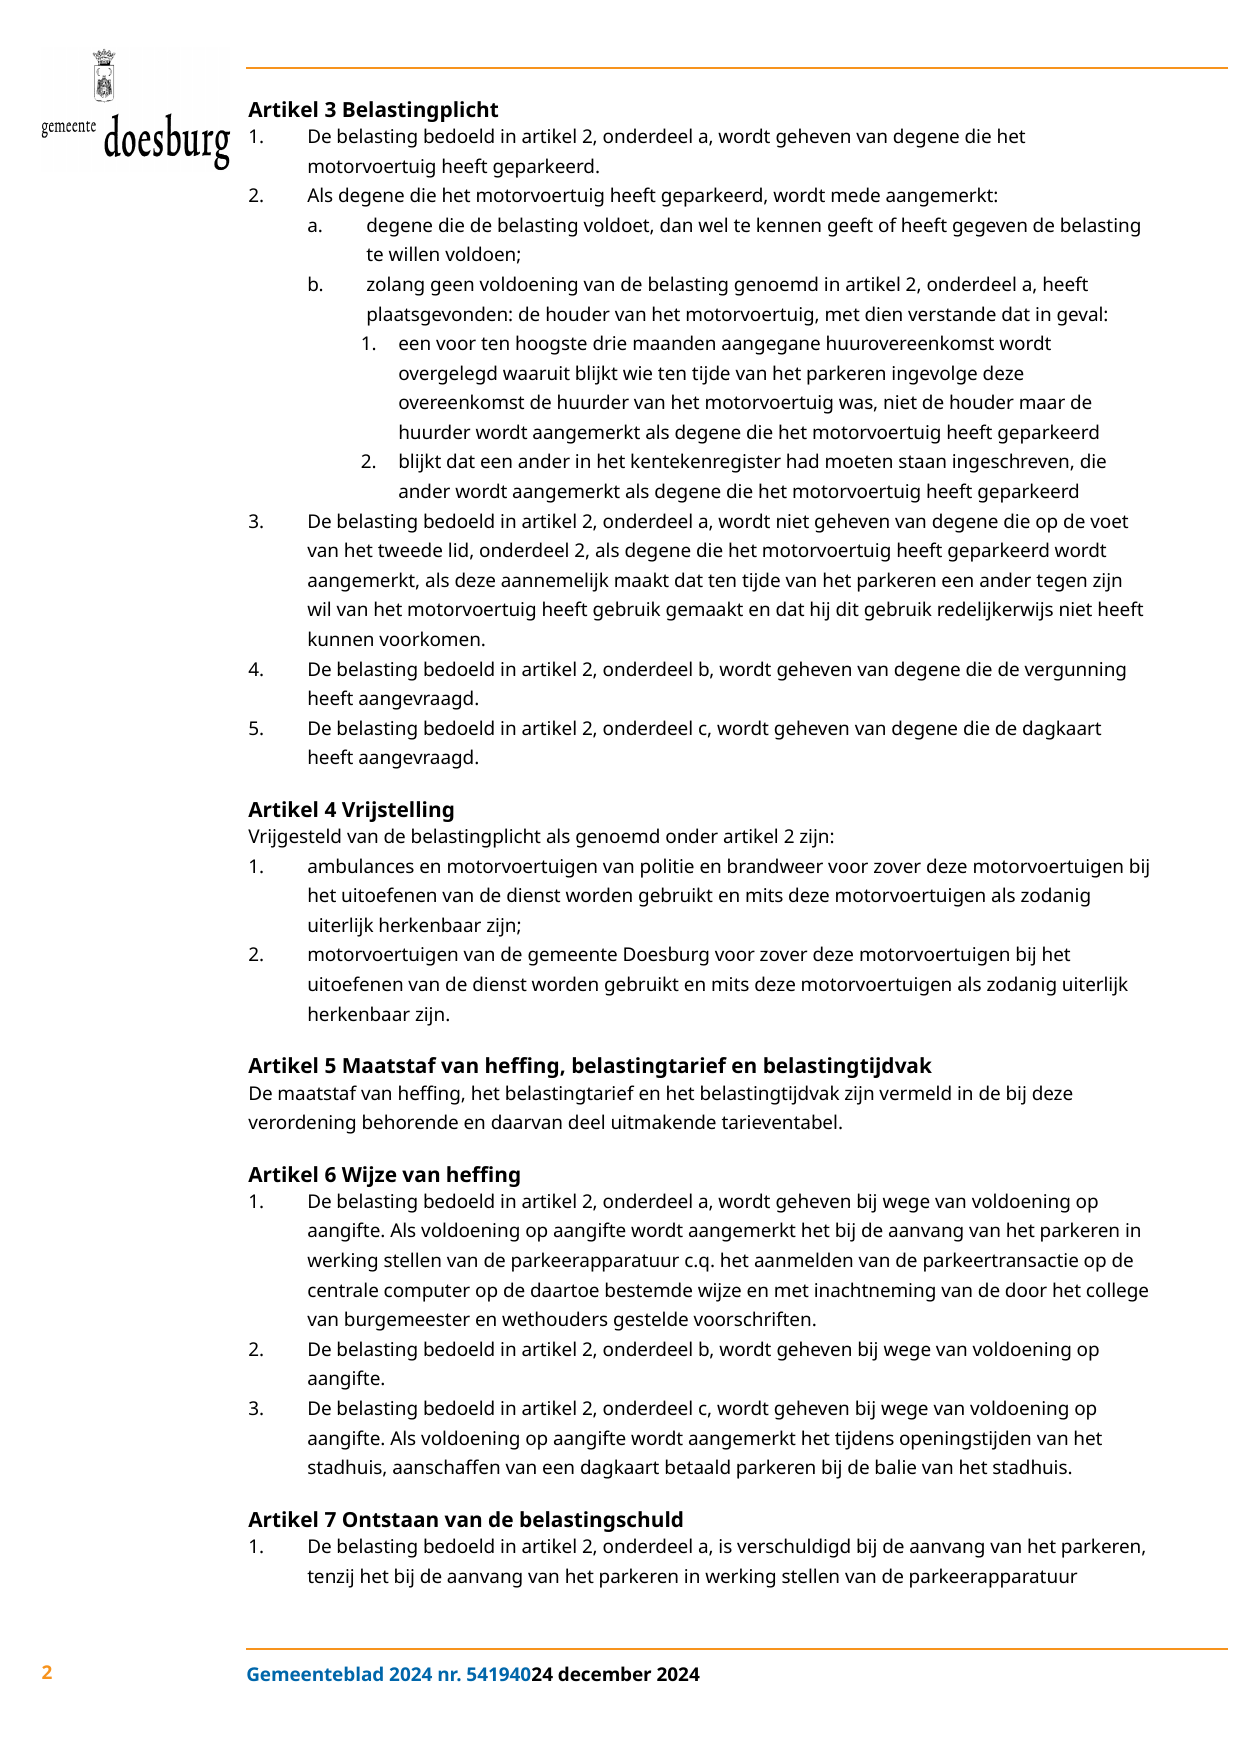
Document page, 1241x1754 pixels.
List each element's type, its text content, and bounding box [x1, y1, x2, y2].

text Artikel 6 Wijze van heffing [248, 1160, 1152, 1188]
list zolang geen voldoening van de belasting genoemd in artikel 2, onderdeel a, heeft plaatsgevonden: de houder van het motorvoertuig, met dien verstande dat in geval: [307, 271, 1152, 326]
text Artikel 3 Belastingplicht [248, 95, 1152, 123]
list De belasting bedoeld in artikel 2, onderdeel c, wordt geheven bij wege van voldoening op aangifte. Als voldoening op aangifte wordt aangemerkt het tijdens openingstijden van het stadhuis, aanschaffen van een dagkaart betaald parkeren bij de balie van het stadhuis. [248, 1395, 1152, 1480]
text Vrijgesteld van de belastingplicht als genoemd onder artikel 2 zijn: [248, 823, 1152, 849]
list motorvoertuigen van de gemeente Doesburg voor zover deze motorvoertuigen bij het uitoefenen van de dienst worden gebruikt en mits deze motorvoertuigen als zodanig uiterlijk herkenbaar zijn. [248, 942, 1152, 1027]
list ambulances en motorvoertuigen van politie en brandweer voor zover deze motorvoertuigen bij het uitoefenen van de dienst worden gebruikt en mits deze motorvoertuigen als zodanig uiterlijk herkenbaar zijn; [248, 853, 1152, 938]
list blijkt dat een ander in het kentekenregister had moeten staan ingeschreven, die ander wordt aangemerkt als degene die het motorvoertuig heeft geparkeerd [361, 449, 1152, 504]
list De belasting bedoeld in artikel 2, onderdeel b, wordt geheven bij wege van voldoening op aangifte. [248, 1336, 1152, 1391]
list De belasting bedoeld in artikel 2, onderdeel a, is verschuldigd bij de aanvang van het parkeren, tenzij het bij de aanvang van het parkeren in werking stellen van de parkeerapparatuur [248, 1533, 1152, 1588]
text Artikel 4 Vrijstelling [248, 795, 1152, 823]
list een voor ten hoogste drie maanden aangegane huurovereenkomst wordt overgelegd waaruit blijkt wie ten tijde van het parkeren ingevolge deze overeenkomst de huurder van het motorvoertuig was, niet de houder maar de huurder wordt aangemerkt als degene die het motorvoertuig heeft geparkeerd [361, 330, 1152, 445]
list De belasting bedoeld in artikel 2, onderdeel c, wordt geheven van degene die de dagkaart heeft aangevraagd. [248, 715, 1152, 770]
list Als degene die het motorvoertuig heeft geparkeerd, wordt mede aangemerkt: [248, 182, 1152, 208]
list De belasting bedoeld in artikel 2, onderdeel a, wordt geheven bij wege van voldoening op aangifte. Als voldoening op aangifte wordt aangemerkt het bij de aanvang van het parkeren in werking stellen van de parkeerapparatuur c.q. het aanmelden van de parkeertransactie op de centrale computer op de daartoe bestemde wijze en met inachtneming van de door het college van burgemeester en wethouders gestelde voorschriften. [248, 1188, 1152, 1332]
text Artikel 5 Maatstaf van heffing, belastingtarief en belastingtijdvak [248, 1051, 1152, 1080]
list degene die de belasting voldoet, dan wel te kennen geeft of heeft gegeven de belasting te willen voldoen; [307, 212, 1152, 267]
list De belasting bedoeld in artikel 2, onderdeel b, wordt geheven van degene die de vergunning heeft aangevraagd. [248, 656, 1152, 711]
list De belasting bedoeld in artikel 2, onderdeel a, wordt niet geheven van degene die op de voet van het tweede lid, onderdeel 2, als degene die het motorvoertuig heeft geparkeerd wordt aangemerkt, als deze aannemelijk maakt dat ten tijde van het parkeren een ander tegen zijn wil van het motorvoertuig heeft gebruik gemaakt en dat hij dit gebruik redelijkerwijs niet heeft kunnen voorkomen. [248, 508, 1152, 652]
picture [41, 47, 231, 172]
text De maatstaf van heffing, het belastingtarief en het belastingtijdvak zijn vermeld in de bij deze verordening behorende en daarvan deel uitmakende tarieventabel. [248, 1080, 1152, 1135]
list De belasting bedoeld in artikel 2, onderdeel a, wordt geheven van degene die het motorvoertuig heeft geparkeerd. [248, 123, 1152, 178]
text Artikel 7 Ontstaan van de belastingschuld [248, 1505, 1152, 1533]
